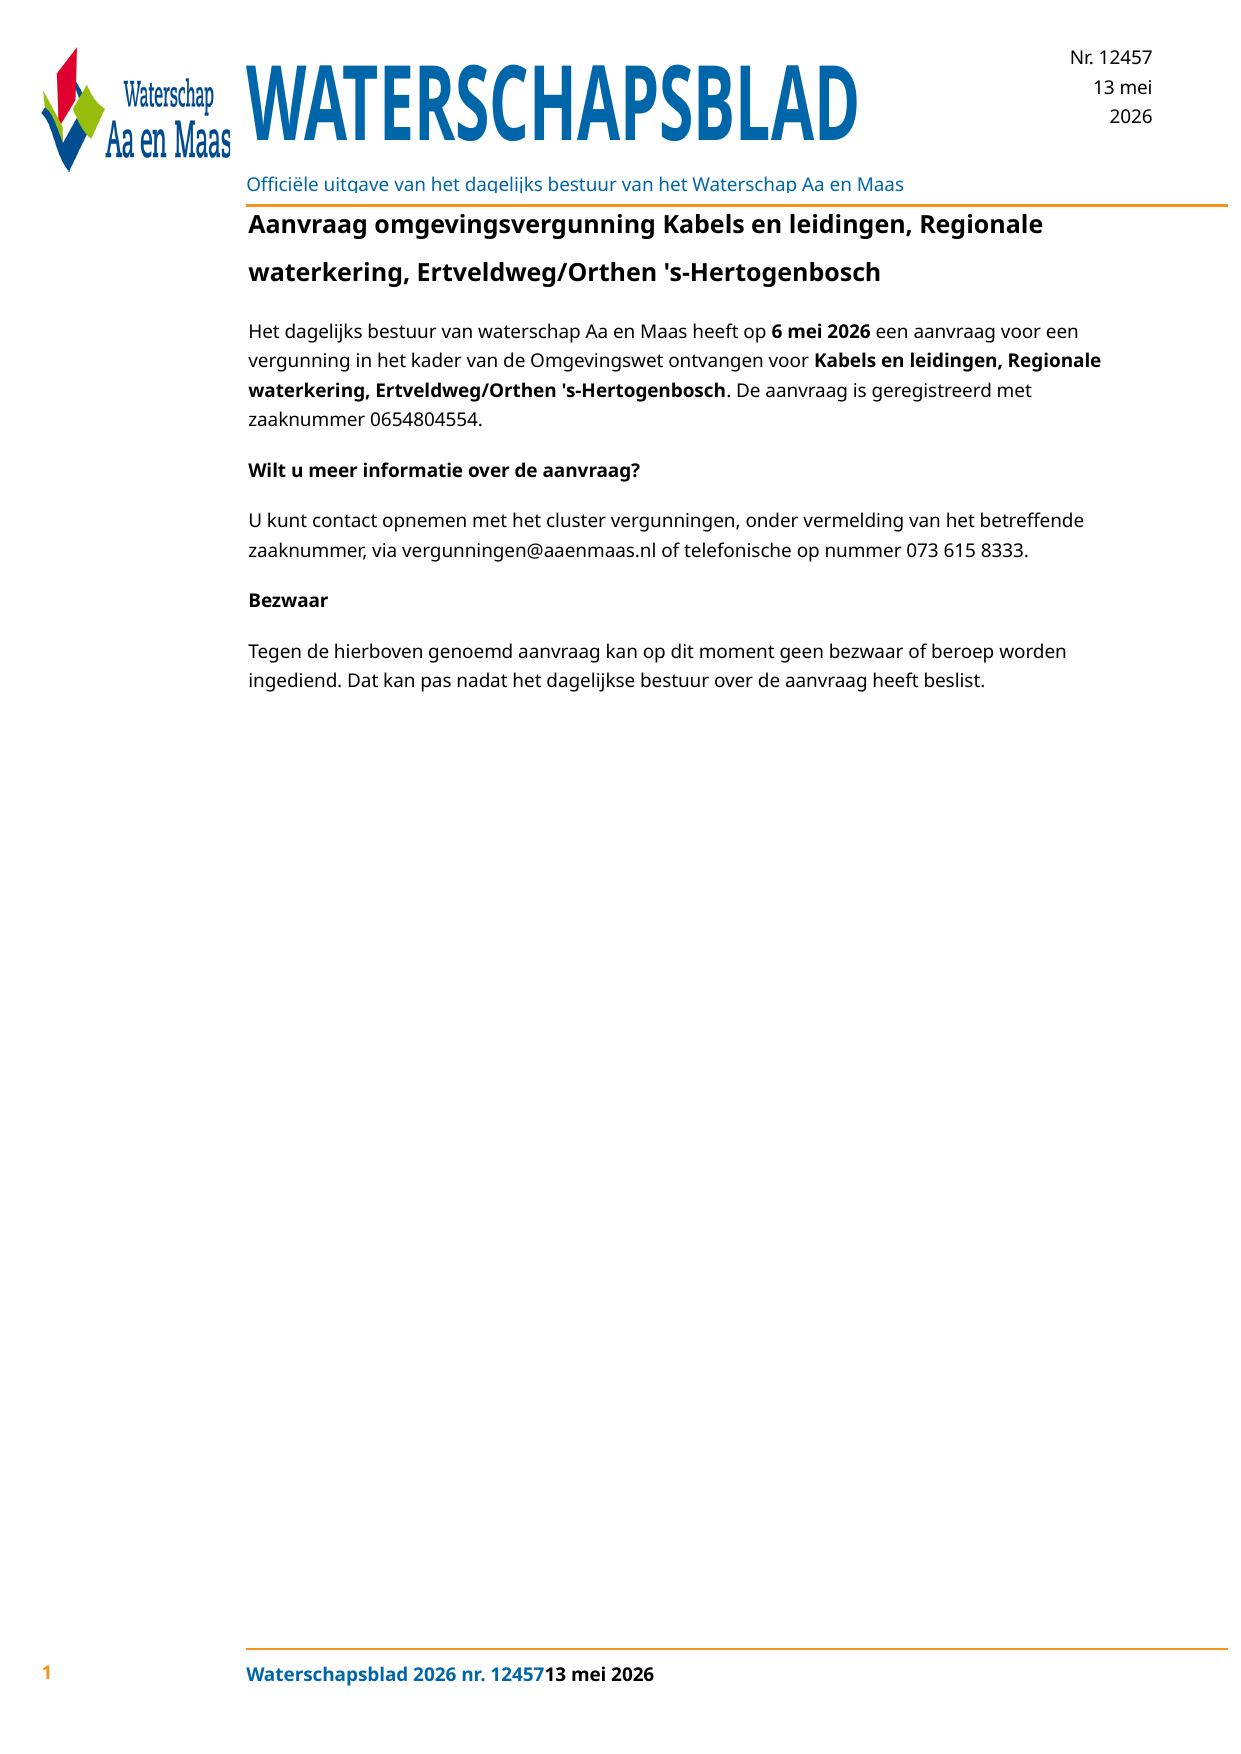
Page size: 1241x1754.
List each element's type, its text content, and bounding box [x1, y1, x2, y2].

text U kunt contact opnemen met het cluster vergunningen, onder vermelding van het betreffende zaaknummer, via vergunningen@aaenmaas.nl of telefonische op nummer 073 615 8333. [248, 507, 1152, 563]
text Tegen de hierboven genoemd aanvraag kan op dit moment geen bezwaar of beroep worden ingediend. Dat kan pas nadat het dagelijkse bestuur over de aanvraag heeft beslist. [248, 638, 1152, 693]
text Het dagelijks bestuur van waterschap Aa en Maas heeft op 6 mei 2026 een aanvraag voor een vergunning in het kader van de Omgevingswet ontvangen voor Kabels en leidingen, Regionale waterkering, Ertveldweg/Orthen 's-Hertogenbosch. De aanvraag is geregistreerd met zaaknummer 0654804554. [248, 318, 1152, 432]
text Wilt u meer informatie over de aanvraag? [248, 457, 1152, 483]
picture [41, 47, 231, 172]
text Aanvraag omgevingsvergunning Kabels en leidingen, Regionale waterkering, Ertveldweg/Orthen 's-Hertogenbosch [248, 207, 1152, 288]
text Bezwaar [248, 587, 1152, 613]
